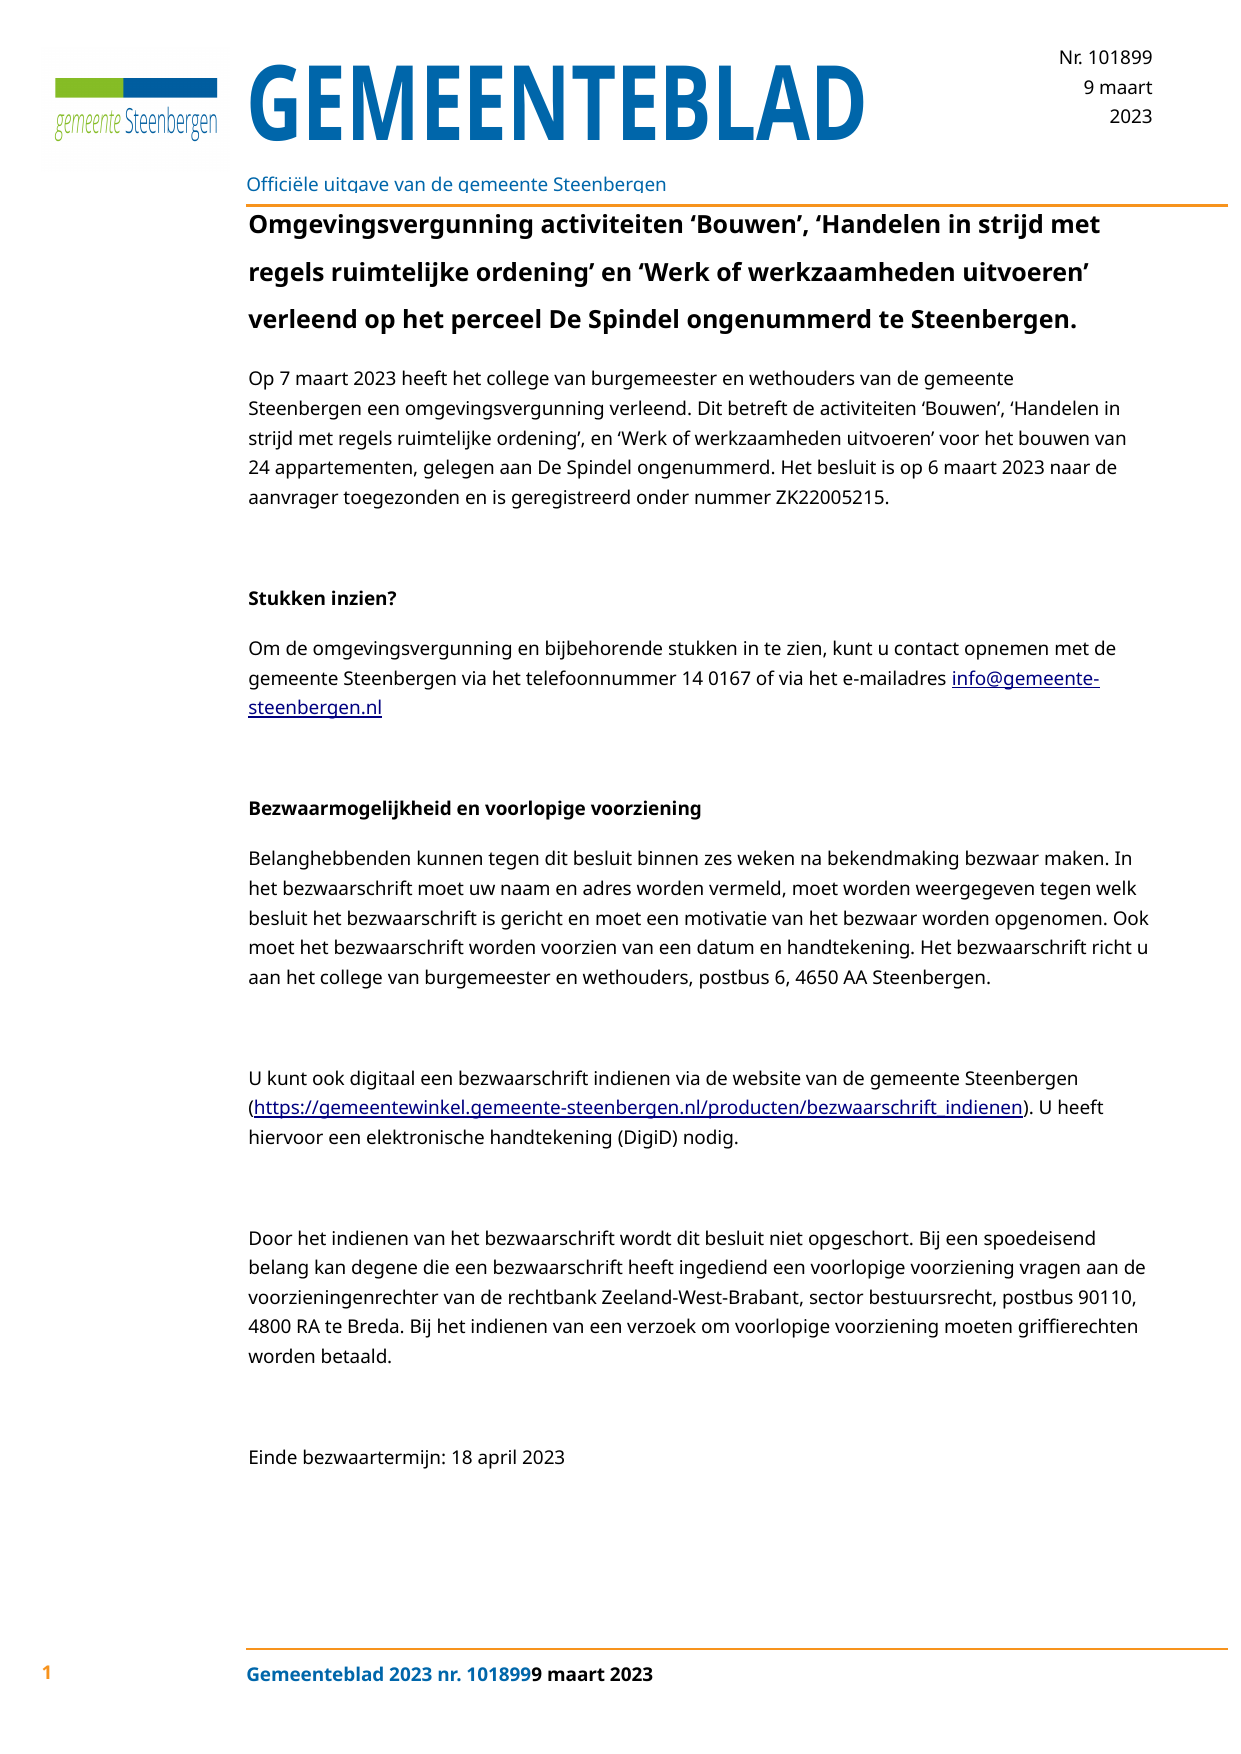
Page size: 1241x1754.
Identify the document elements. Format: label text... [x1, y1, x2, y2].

text U kunt ook digitaal een bezwaarschrift indienen via de website van de gemeente Steenbergen (https://gemeentewinkel.gemeente-steenbergen.nl/producten/bezwaarschrift_indienen). U heeft hiervoor een elektronische handtekening (DigiD) nodig. [248, 1065, 1152, 1149]
text Belanghebbenden kunnen tegen dit besluit binnen zes weken na bekendmaking bezwaar maken. In het bezwaarschrift moet uw naam en adres worden vermeld, moet worden weergegeven tegen welk besluit het bezwaarschrift is gericht en moet een motivatie van het bezwaar worden opgenomen. Ook moet het bezwaarschrift worden voorzien van een datum en handtekening. Het bezwaarschrift richt u aan het college van burgemeester en wethouders, postbus 6, 4650 AA Steenbergen. [248, 846, 1152, 989]
text Stukken inzien? [248, 585, 1152, 610]
text Bezwaarmogelijkheid en voorlopige voorziening [248, 795, 1152, 821]
picture [41, 47, 231, 172]
text Omgevingsvergunning activiteiten ‘Bouwen’, ‘Handelen in strijd met regels ruimtelijke ordening’ en ‘Werk of werkzaamheden uitvoeren’ verleend op het perceel De Spindel ongenummerd te Steenbergen. [248, 207, 1152, 336]
text Einde bezwaartermijn: 18 april 2023 [248, 1444, 1152, 1469]
text Om de omgevingsvergunning en bijbehorende stukken in te zien, kunt u contact opnemen met de gemeente Steenbergen via het telefoonnummer 14 0167 of via het e-mailadres info@gemeente-steenbergen.nl [248, 635, 1152, 720]
text Op 7 maart 2023 heeft het college van burgemeester en wethouders van de gemeente Steenbergen een omgevingsvergunning verleend. Dit betreft de activiteiten ‘Bouwen’, ‘Handelen in strijd met regels ruimtelijke ordening’, en ‘Werk of werkzaamheden uitvoeren’ voor het bouwen van 24 appartementen, gelegen aan De Spindel ongenummerd. Het besluit is op 6 maart 2023 naar de aanvrager toegezonden en is geregistreerd onder nummer ZK22005215. [248, 366, 1152, 509]
text Door het indienen van het bezwaarschrift wordt dit besluit niet opgeschort. Bij een spoedeisend belang kan degene die een bezwaarschrift heeft ingediend een voorlopige voorziening vragen aan de voorzieningenrechter van de rechtbank Zeeland-West-Brabant, sector bestuursrecht, postbus 90110, 4800 RA te Breda. Bij het indienen van een verzoek om voorlopige voorziening moeten griffierechten worden betaald. [248, 1225, 1152, 1369]
